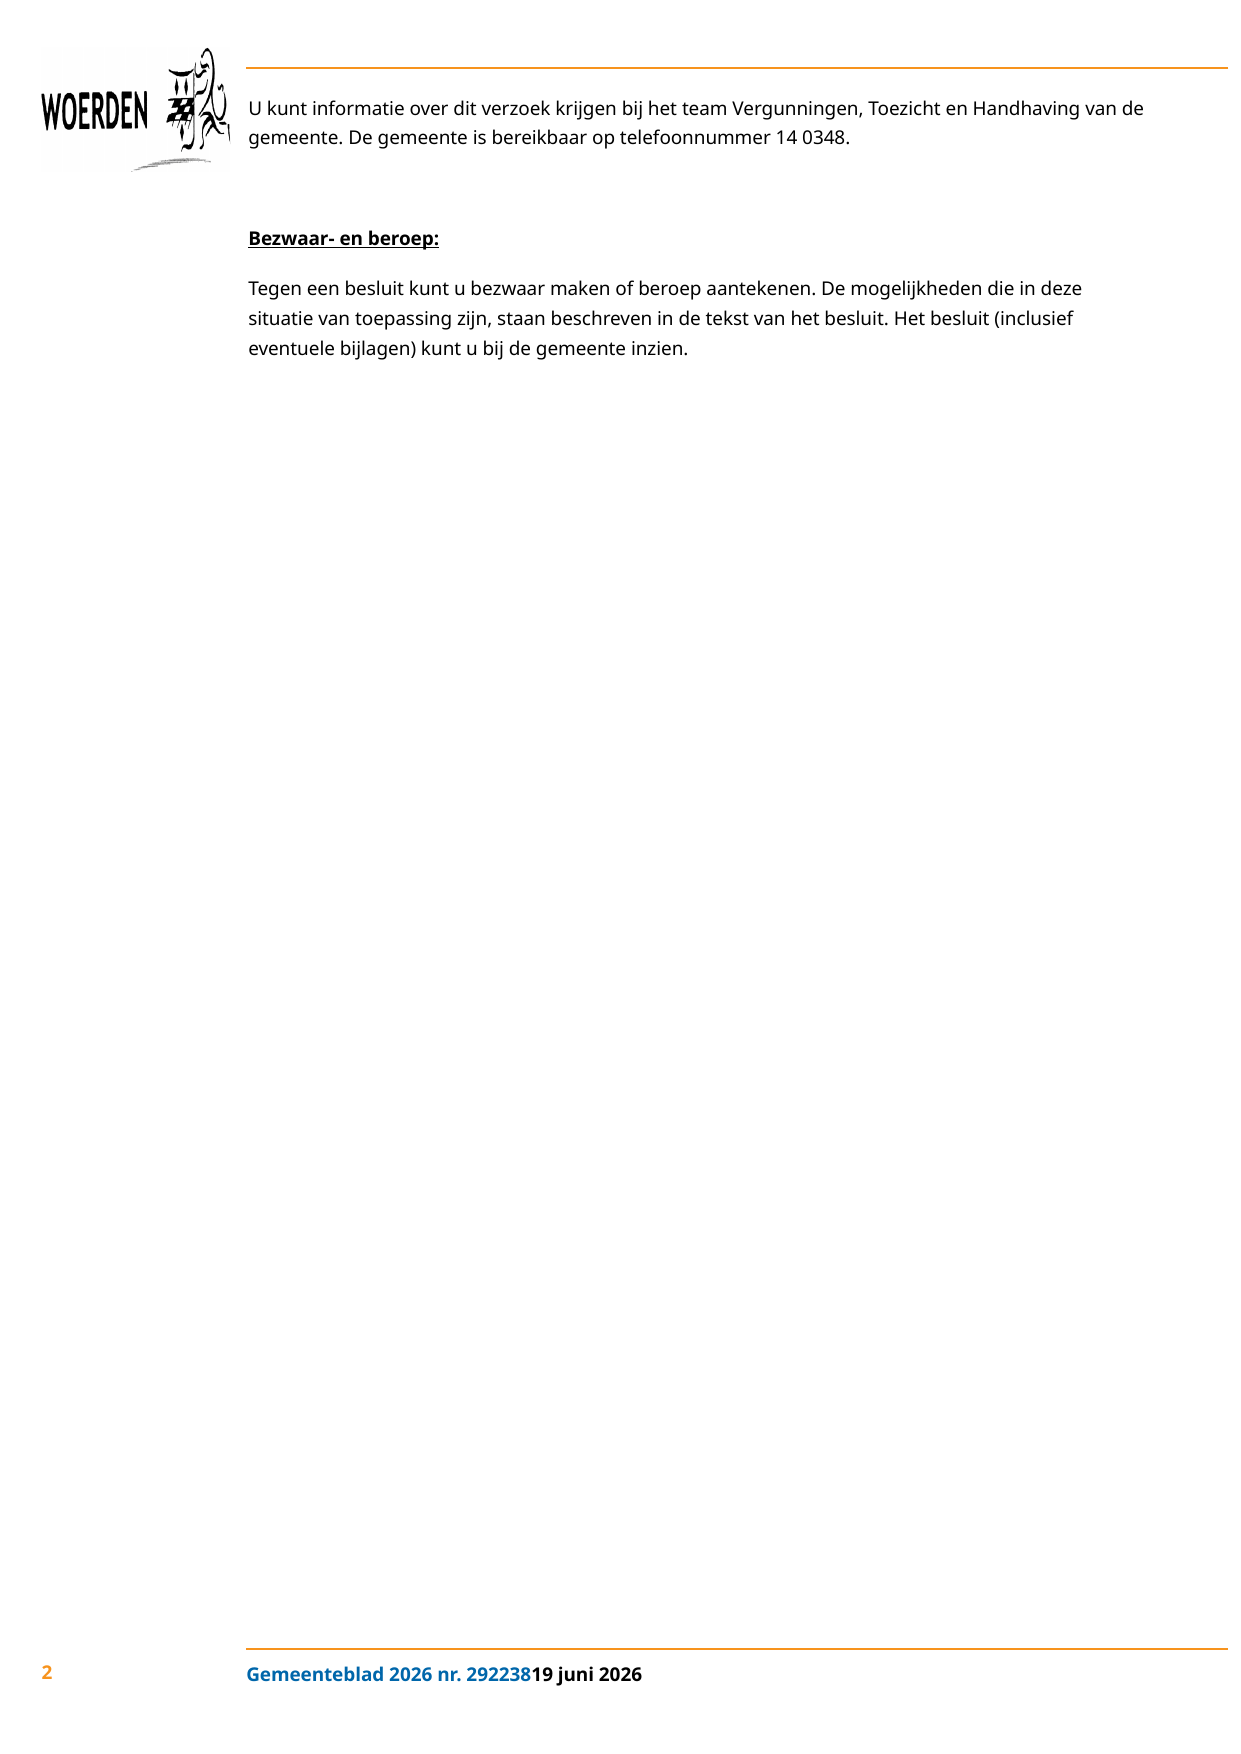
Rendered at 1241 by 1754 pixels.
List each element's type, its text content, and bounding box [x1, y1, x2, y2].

text Tegen een besluit kunt u bezwaar maken of beroep aantekenen. De mogelijkheden die in deze situatie van toepassing zijn, staan beschreven in de tekst van het besluit. Het besluit (inclusief eventuele bijlagen) kunt u bij de gemeente inzien. [248, 276, 1152, 361]
text Bezwaar- en beroep: [248, 225, 1152, 251]
text U kunt informatie over dit verzoek krijgen bij het team Vergunningen, Toezicht en Handhaving van de gemeente. De gemeente is bereikbaar op telefoonnummer 14 0348. [248, 95, 1152, 150]
picture [41, 47, 231, 172]
